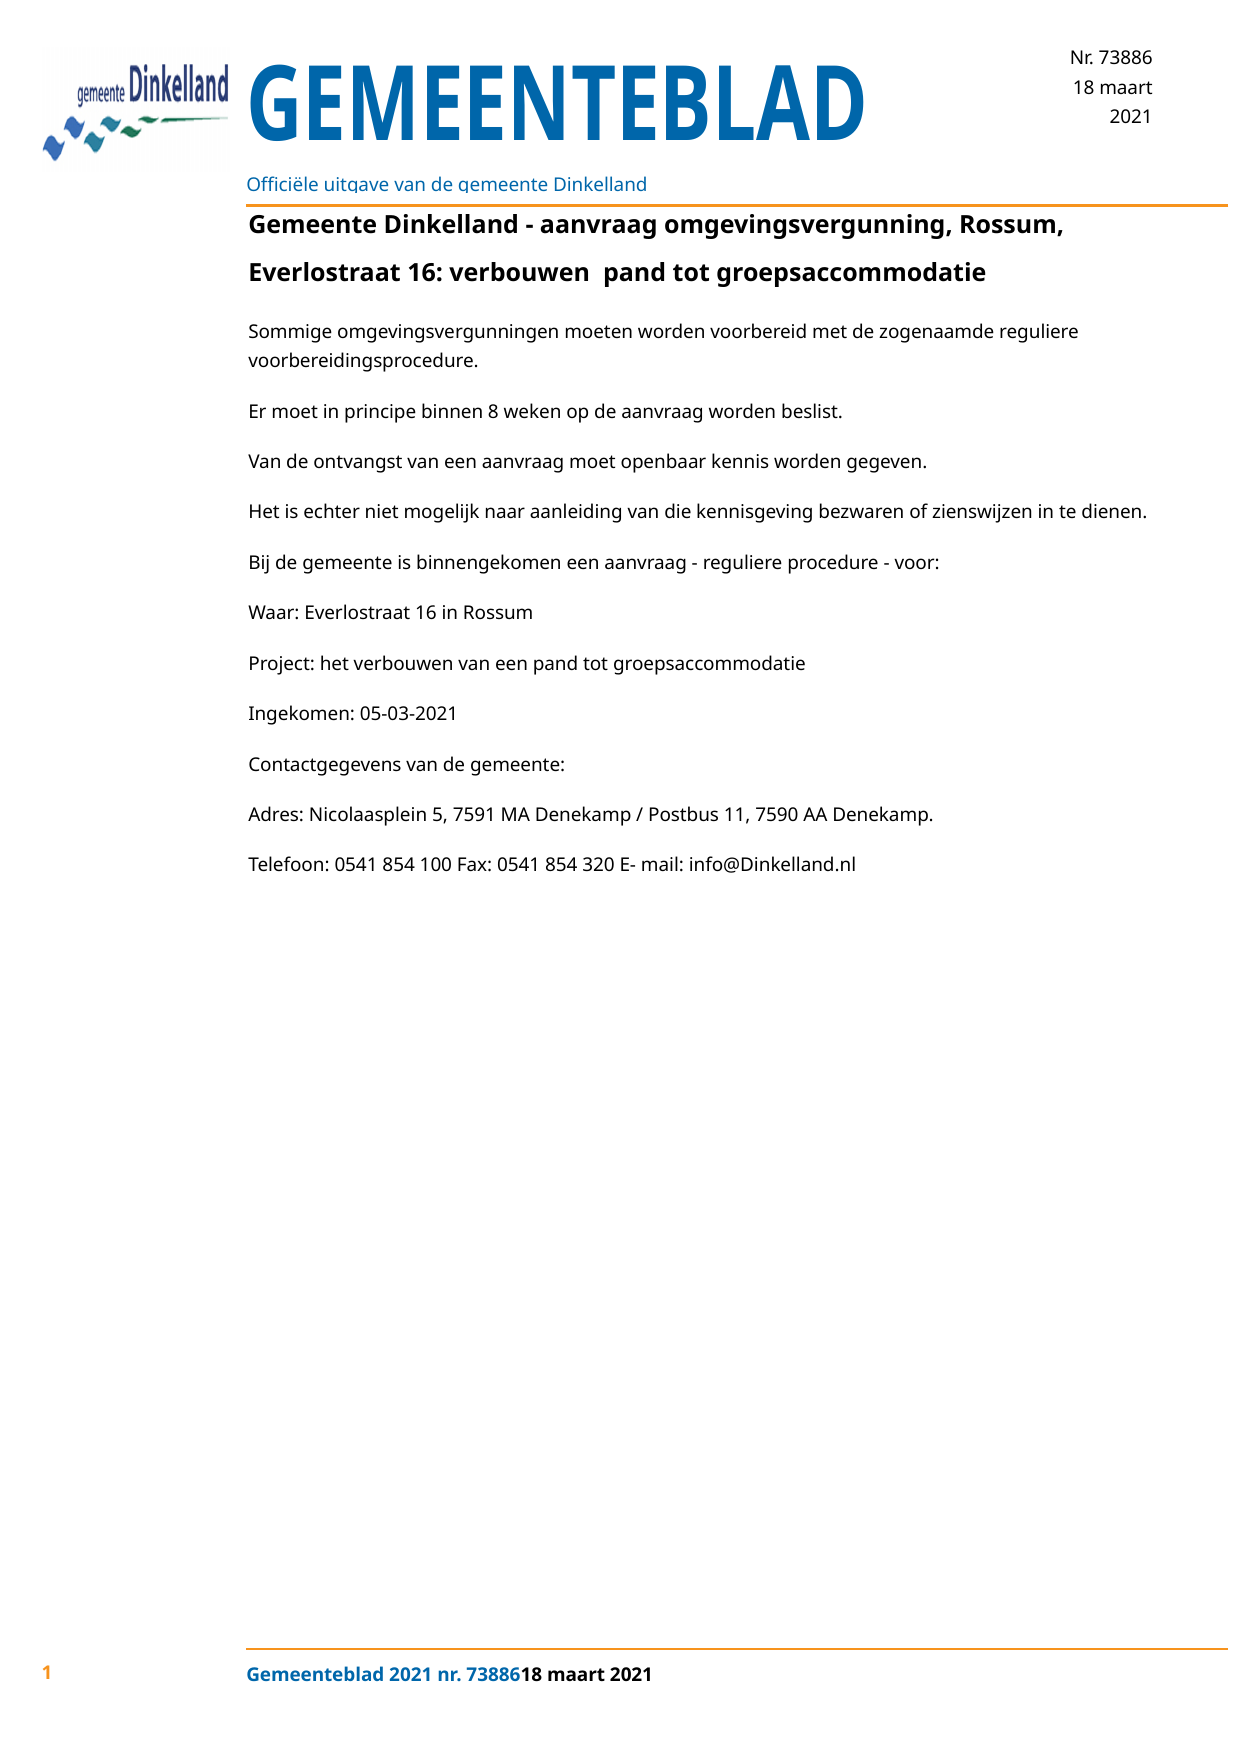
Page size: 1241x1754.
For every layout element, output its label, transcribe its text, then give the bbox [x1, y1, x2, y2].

text Bij de gemeente is binnengekomen een aanvraag - reguliere procedure - voor: [248, 549, 1152, 575]
text Contactgegevens van de gemeente: [248, 751, 1152, 777]
text Het is echter niet mogelijk naar aanleiding van die kennisgeving bezwaren of zienswijzen in te dienen. [248, 499, 1152, 524]
text Telefoon: 0541 854 100 Fax: 0541 854 320 E- mail: info@Dinkelland.nl [248, 852, 1152, 877]
text Ingekomen: 05-03-2021 [248, 700, 1152, 726]
text Gemeente Dinkelland - aanvraag omgevingsvergunning, Rossum, Everlostraat 16: verbouwen pand tot groepsaccommodatie [248, 207, 1152, 288]
text Adres: Nicolaasplein 5, 7591 MA Denekamp / Postbus 11, 7590 AA Denekamp. [248, 801, 1152, 827]
picture [41, 47, 231, 172]
text Er moet in principe binnen 8 weken op de aanvraag worden beslist. [248, 398, 1152, 424]
text Waar: Everlostraat 16 in Rossum [248, 599, 1152, 625]
text Van de ontvangst van een aanvraag moet openbaar kennis worden gegeven. [248, 448, 1152, 474]
text Sommige omgevingsvergunningen moeten worden voorbereid met de zogenaamde reguliere voorbereidingsprocedure. [248, 318, 1152, 373]
text Project: het verbouwen van een pand tot groepsaccommodatie [248, 650, 1152, 676]
